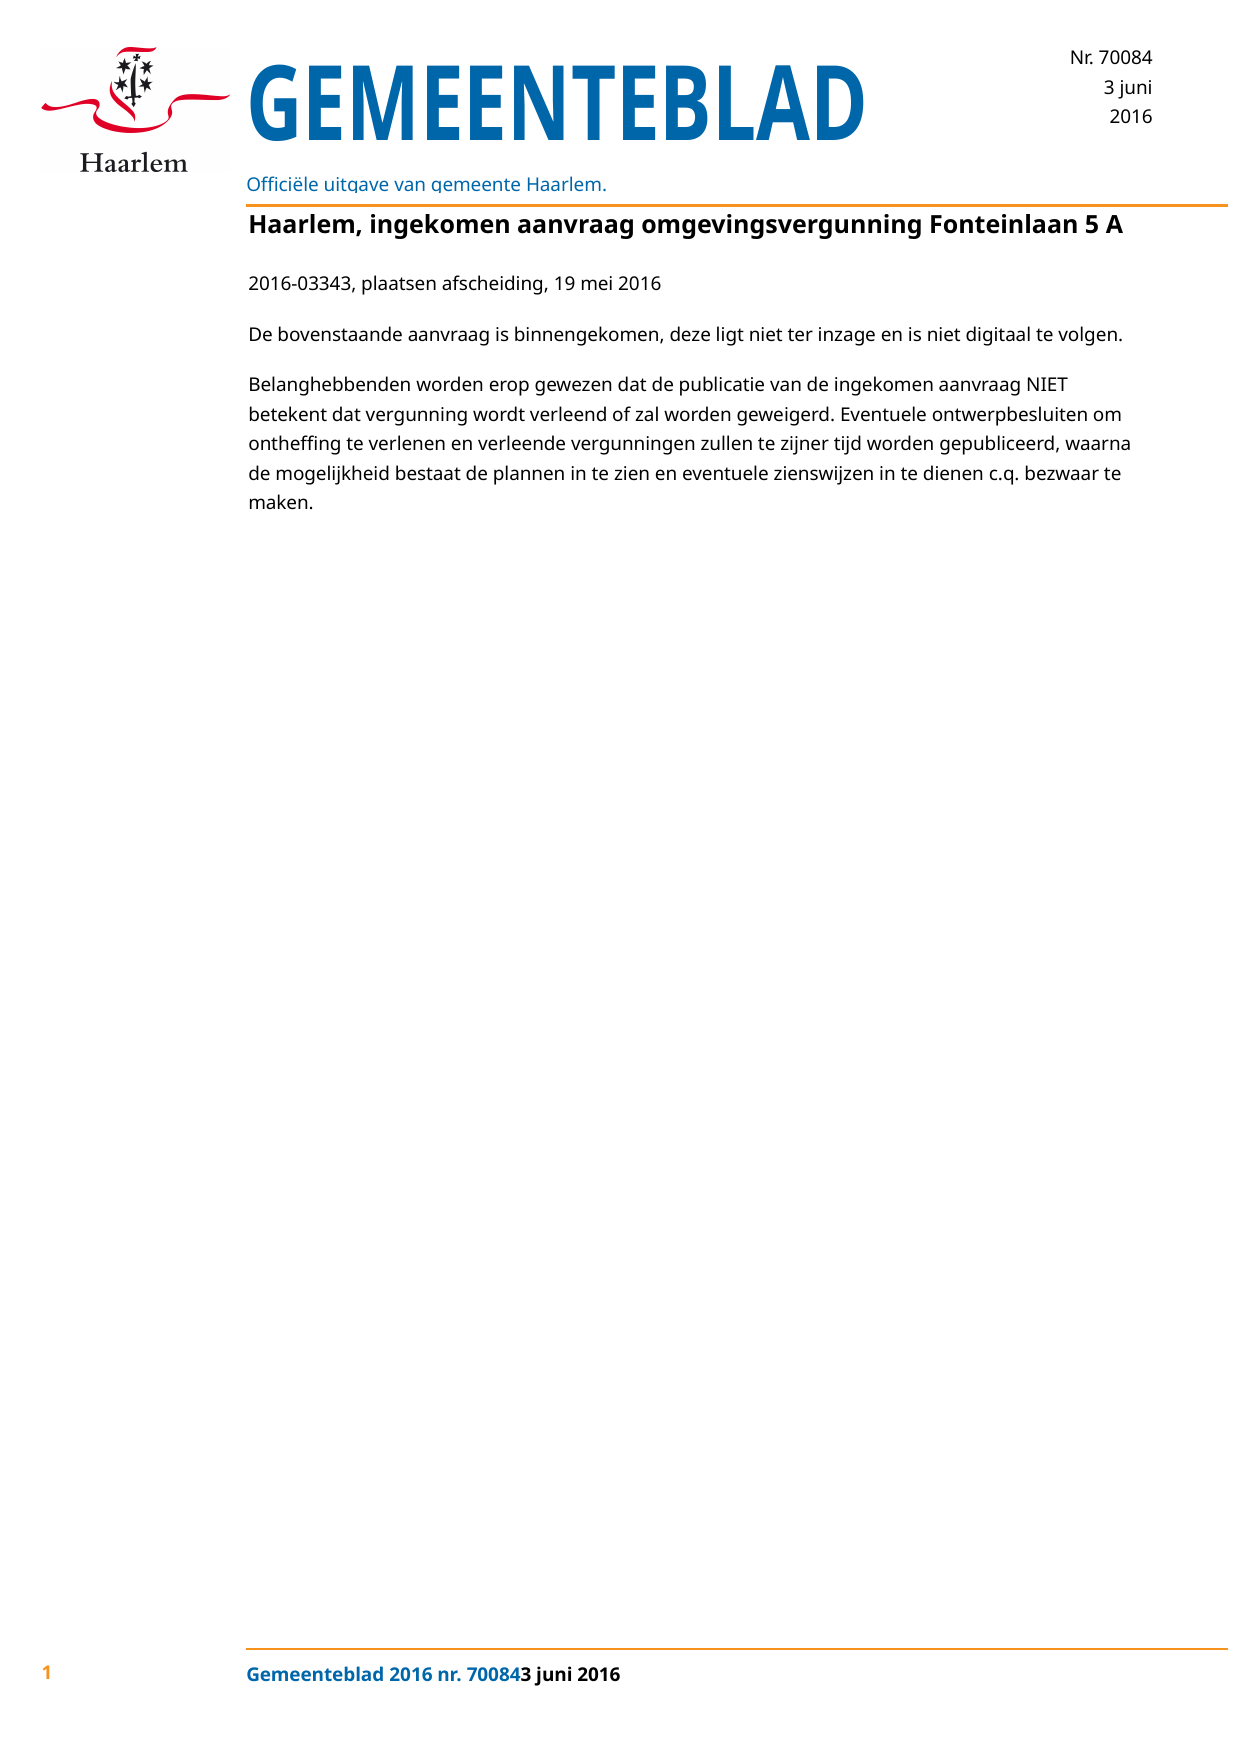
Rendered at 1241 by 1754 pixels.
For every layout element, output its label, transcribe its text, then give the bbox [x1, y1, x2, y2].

text De bovenstaande aanvraag is binnengekomen, deze ligt niet ter inzage en is niet digitaal te volgen. [248, 321, 1152, 346]
picture [41, 47, 231, 172]
text Haarlem, ingekomen aanvraag omgevingsvergunning Fonteinlaan 5 A [248, 207, 1152, 241]
text 2016-03343, plaatsen afscheiding, 19 mei 2016 [248, 270, 1152, 296]
text Belanghebbenden worden erop gewezen dat de publicatie van de ingekomen aanvraag NIET betekent dat vergunning wordt verleend of zal worden geweigerd. Eventuele ontwerpbesluiten om ontheffing te verlenen en verleende vergunningen zullen te zijner tijd worden gepubliceerd, waarna de mogelijkheid bestaat de plannen in te zien en eventuele zienswijzen in te dienen c.q. bezwaar te maken. [248, 371, 1152, 515]
